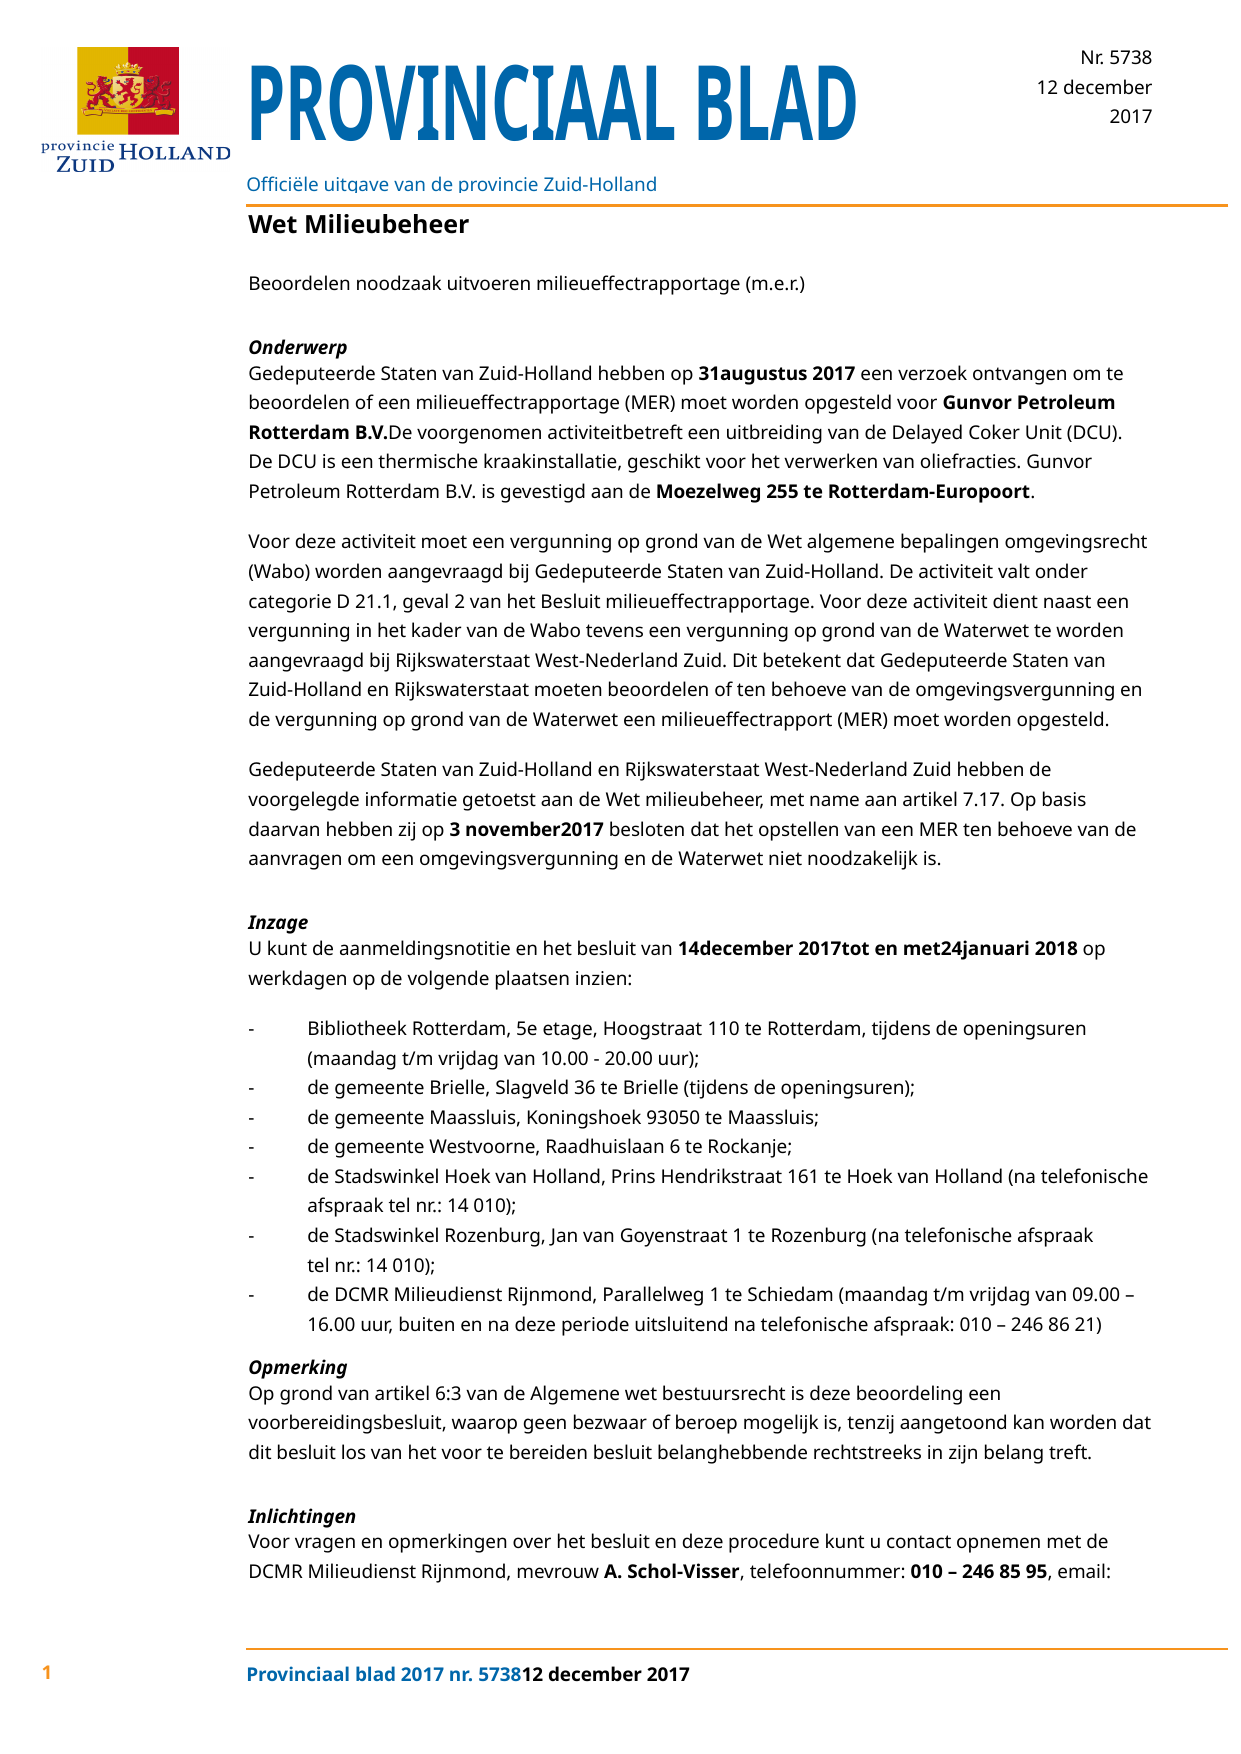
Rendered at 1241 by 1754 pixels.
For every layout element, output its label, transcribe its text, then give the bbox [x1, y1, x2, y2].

list tel nr.: 14 010); [248, 1252, 1152, 1277]
text Voor deze activiteit moet een vergunning op grond van de Wet algemene bepalingen omgevingsrecht (Wabo) worden aangevraagd bij Gedeputeerde Staten van Zuid-Holland. De activiteit valt onder categorie D 21.1, geval 2 van het Besluit milieueffectrapportage. Voor deze activiteit dient naast een vergunning in het kader van de Wabo tevens een vergunning op grond van de Waterwet te worden aangevraagd bij Rijkswaterstaat West-Nederland Zuid. Dit betekent dat Gedeputeerde Staten van Zuid-Holland en Rijkswaterstaat moeten beoordelen of ten behoeve van de omgevingsvergunning en de vergunning op grond van de Waterwet een milieueffectrapport (MER) moet worden opgesteld. [248, 529, 1152, 732]
text Voor vragen en opmerkingen over het besluit en deze procedure kunt u contact opnemen met de DCMR Milieudienst Rijnmond, mevrouw A. Schol-Visser, telefoonnummer: 010 – 246 85 95, email: [248, 1529, 1152, 1584]
text Inzage [248, 909, 1152, 935]
text Gedeputeerde Staten van Zuid-Holland hebben op 31augustus 2017 een verzoek ontvangen om te beoordelen of een milieueffectrapportage (MER) moet worden opgesteld voor Gunvor Petroleum Rotterdam B.V.De voorgenomen activiteitbetreft een uitbreiding van de Delayed Coker Unit (DCU). De DCU is een thermische kraakinstallatie, geschikt voor het verwerken van oliefracties. Gunvor Petroleum Rotterdam B.V. is gevestigd aan de Moezelweg 255 te Rotterdam-Europoort. [248, 360, 1152, 504]
list de Stadswinkel Rozenburg, Jan van Goyenstraat 1 te Rozenburg (na telefonische afspraak [248, 1222, 1152, 1248]
list de gemeente Westvoorne, Raadhuislaan 6 te Rockanje; [248, 1133, 1152, 1159]
text Gedeputeerde Staten van Zuid-Holland en Rijkswaterstaat West-Nederland Zuid hebben de voorgelegde informatie getoetst aan de Wet milieubeheer, met name aan artikel 7.17. Op basis daarvan hebben zij op 3 november2017 besloten dat het opstellen van een MER ten behoeve van de aanvragen om een omgevingsvergunning en de Waterwet niet noodzakelijk is. [248, 757, 1152, 871]
picture [41, 47, 231, 172]
text Inlichtingen [248, 1503, 1152, 1529]
list Bibliotheek Rotterdam, 5e etage, Hoogstraat 110 te Rotterdam, tijdens de openingsuren (maandag t/m vrijdag van 10.00 - 20.00 uur); [248, 1015, 1152, 1070]
text Opmerking [248, 1354, 1152, 1380]
text Wet Milieubeheer [248, 207, 1152, 241]
list de Stadswinkel Hoek van Holland, Prins Hendrikstraat 161 te Hoek van Holland (na telefonische afspraak tel nr.: 14 010); [248, 1163, 1152, 1218]
list de gemeente Maassluis, Koningshoek 93050 te Maassluis; [248, 1104, 1152, 1129]
text Onderwerp [248, 334, 1152, 360]
list de gemeente Brielle, Slagveld 36 te Brielle (tijdens de openingsuren); [248, 1074, 1152, 1100]
list de DCMR Milieudienst Rijnmond, Parallelweg 1 te Schiedam (maandag t/m vrijdag van 09.00 – 16.00 uur, buiten en na deze periode uitsluitend na telefonische afspraak: 010 – 246 86 21) [248, 1281, 1152, 1337]
text U kunt de aanmeldingsnotitie en het besluit van 14december 2017tot en met24januari 2018 op werkdagen op de volgende plaatsen inzien: [248, 935, 1152, 990]
text Op grond van artikel 6:3 van de Algemene wet bestuursrecht is deze beoordeling een voorbereidingsbesluit, waarop geen bezwaar of beroep mogelijk is, tenzij aangetoond kan worden dat dit besluit los van het voor te bereiden besluit belanghebbende rechtstreeks in zijn belang treft. [248, 1380, 1152, 1465]
text Beoordelen noodzaak uitvoeren milieueffectrapportage (m.e.r.) [248, 270, 1152, 296]
